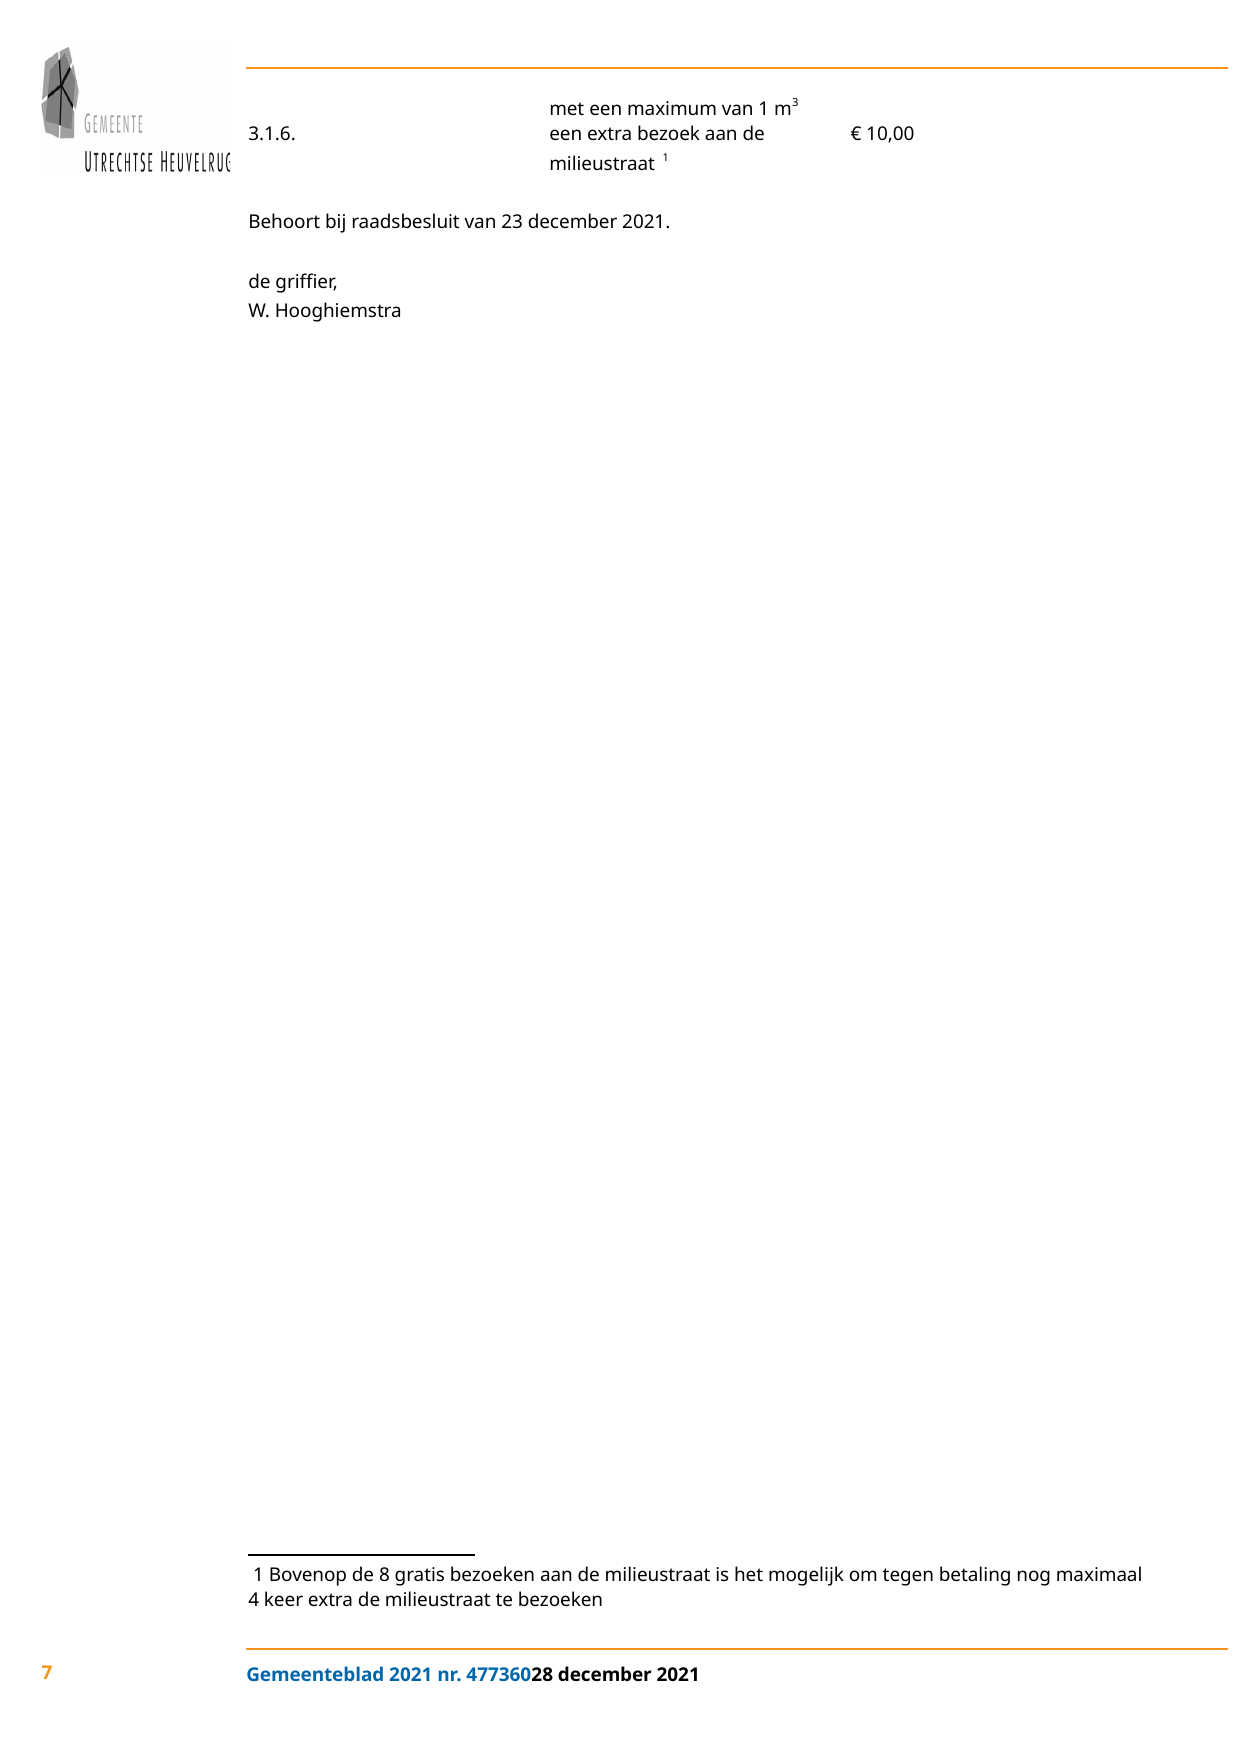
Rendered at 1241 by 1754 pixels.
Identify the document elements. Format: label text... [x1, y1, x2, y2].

table_cell met een maximum van 1 m3 [549, 95, 850, 121]
text Behoort bij raadsbesluit van 23 december 2021. [248, 209, 1152, 234]
text de griffier, [248, 268, 1152, 293]
table_cell [248, 95, 549, 121]
table_cell 3.1.6. [248, 121, 549, 176]
picture [41, 47, 231, 172]
text W. Hooghiemstra [248, 297, 1152, 323]
table_cell een extra bezoek aan de milieustraat [549, 121, 850, 176]
table_cell € 10,00 [850, 121, 1152, 176]
table_cell [850, 95, 1152, 121]
